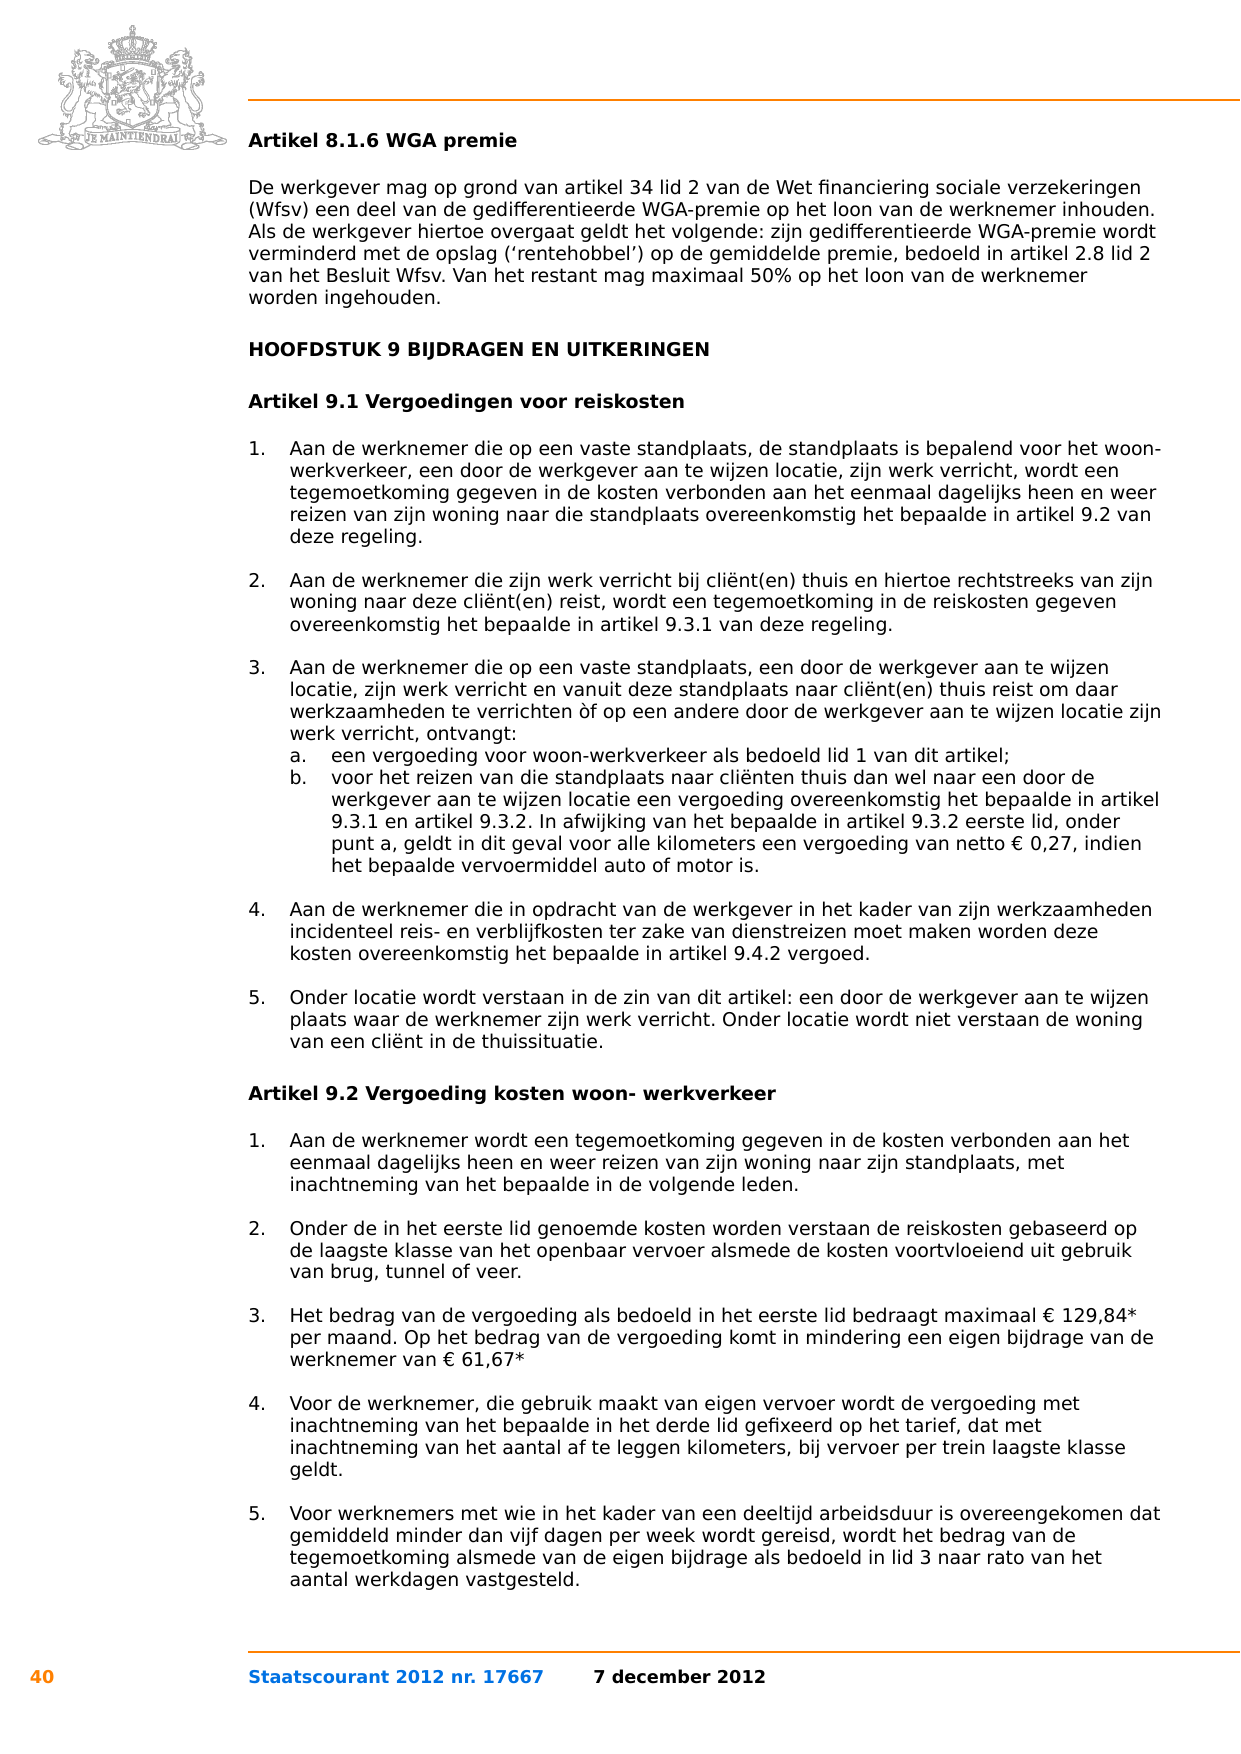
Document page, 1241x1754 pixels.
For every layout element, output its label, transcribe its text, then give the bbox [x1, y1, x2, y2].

text 2. Aan de werknemer die zijn werk verricht bij cliënt(en) thuis en hiertoe rechtstreeks van zijn woning naar deze cliënt(en) reist, wordt een tegemoetkoming in de reiskosten gegeven overeenkomstig het bepaalde in artikel 9.3.1 van deze regeling. [248, 569, 1163, 635]
text a. een vergoeding voor woon-werkverkeer als bedoeld lid 1 van dit artikel; [289, 745, 1163, 767]
text De werkgever mag op grond van artikel 34 lid 2 van de Wet financiering sociale verzekeringen (Wfsv) een deel van de gedifferentieerde WGA-premie op het loon van de werknemer inhouden. [248, 177, 1163, 221]
text b. voor het reizen van die standplaats naar cliënten thuis dan wel naar een door de werkgever aan te wijzen locatie een vergoeding overeenkomstig het bepaalde in artikel 9.3.1 en artikel 9.3.2. In afwijking van het bepaalde in artikel 9.3.2 eerste lid, onder punt a, geldt in dit geval voor alle kilometers een vergoeding van netto € 0,27, indien het bepaalde vervoermiddel auto of motor is. [289, 767, 1163, 877]
text 5. Onder locatie wordt verstaan in de zin van dit artikel: een door de werkgever aan te wijzen plaats waar de werknemer zijn werk verricht. Onder locatie wordt niet verstaan de woning van een cliënt in de thuissituatie. [248, 987, 1163, 1053]
text 3. Het bedrag van de vergoeding als bedoeld in het eerste lid bedraagt maximaal € 129,84* per maand. Op het bedrag van de vergoeding komt in mindering een eigen bijdrage van de werknemer van € 61,67* [248, 1305, 1163, 1371]
subtitle Artikel 8.1.6 WGA premie [248, 130, 1163, 152]
subtitle HOOFDSTUK 9 BIJDRAGEN EN UITKERINGEN [248, 339, 1163, 361]
subtitle Artikel 9.2 Vergoeding kosten woon- werkverkeer [248, 1083, 1163, 1105]
subtitle Artikel 9.1 Vergoedingen voor reiskosten [248, 391, 1163, 413]
text Als de werkgever hiertoe overgaat geldt het volgende: zijn gedifferentieerde WGA-premie wordt verminderd met de opslag (‘rentehobbel’) op de gemiddelde premie, bedoeld in artikel 2.8 lid 2 van het Besluit Wfsv. Van het restant mag maximaal 50% op het loon van de werknemer worden ingehouden. [248, 221, 1163, 309]
text 1. Aan de werknemer wordt een tegemoetkoming gegeven in de kosten verbonden aan het eenmaal dagelijks heen en weer reizen van zijn woning naar zijn standplaats, met inachtneming van het bepaalde in de volgende leden. [248, 1130, 1163, 1196]
text 1. Aan de werknemer die op een vaste standplaats, de standplaats is bepalend voor het woon-werkverkeer, een door de werkgever aan te wijzen locatie, zijn werk verricht, wordt een tegemoetkoming gegeven in de kosten verbonden aan het eenmaal dagelijks heen en weer reizen van zijn woning naar die standplaats overeenkomstig het bepaalde in artikel 9.2 van deze regeling. [248, 438, 1163, 548]
text 3. Aan de werknemer die op een vaste standplaats, een door de werkgever aan te wijzen locatie, zijn werk verricht en vanuit deze standplaats naar cliënt(en) thuis reist om daar werkzaamheden te verrichten òf op een andere door de werkgever aan te wijzen locatie zijn werk verricht, ontvangt: [248, 657, 1163, 745]
text 2. Onder de in het eerste lid genoemde kosten worden verstaan de reiskosten gebaseerd op de laagste klasse van het openbaar vervoer alsmede de kosten voortvloeiend uit gebruik van brug, tunnel of veer. [248, 1217, 1163, 1283]
text 4. Voor de werknemer, die gebruik maakt van eigen vervoer wordt de vergoeding met inachtneming van het bepaalde in het derde lid gefixeerd op het tarief, dat met inachtneming van het aantal af te leggen kilometers, bij vervoer per trein laagste klasse geldt. [248, 1393, 1163, 1481]
text 4. Aan de werknemer die in opdracht van de werkgever in het kader van zijn werkzaamheden incidenteel reis- en verblijfkosten ter zake van dienstreizen moet maken worden deze kosten overeenkomstig het bepaalde in artikel 9.4.2 vergoed. [248, 899, 1163, 965]
text 5. Voor werknemers met wie in het kader van een deeltijd arbeidsduur is overeengekomen dat gemiddeld minder dan vijf dagen per week wordt gereisd, wordt het bedrag van de tegemoetkoming alsmede van de eigen bijdrage als bedoeld in lid 3 naar rato van het aantal werkdagen vastgesteld. [248, 1503, 1163, 1591]
picture [38, 25, 227, 150]
